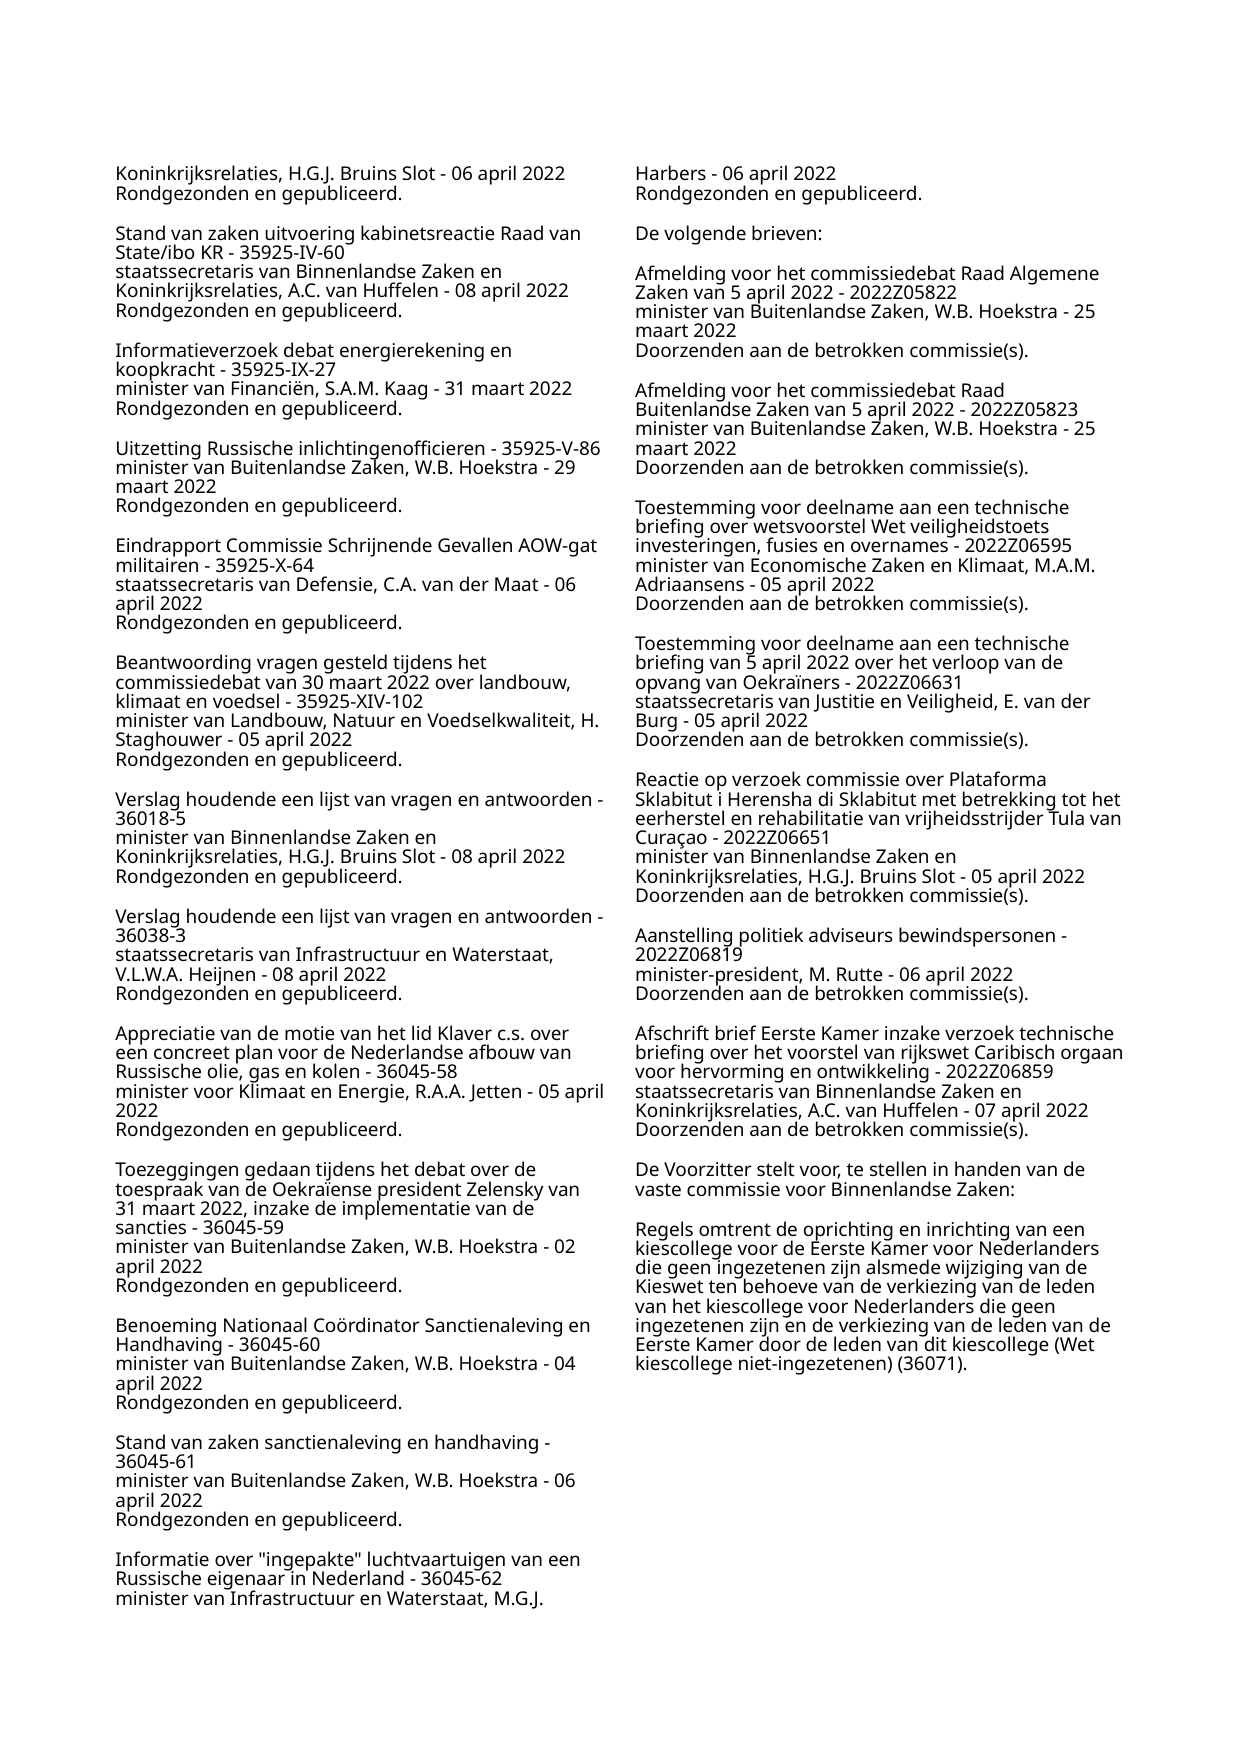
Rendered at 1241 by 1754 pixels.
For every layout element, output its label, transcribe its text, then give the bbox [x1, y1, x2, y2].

text Toestemming voor deelname aan een technische briefing over wetsvoorstel Wet veiligheidstoets investeringen, fusies en overnames - 2022Z06595 [635, 499, 1125, 557]
text minister van Buitenlandse Zaken, W.B. Hoekstra - 06 april 2022 [115, 1472, 605, 1511]
text minister van Financiën, S.A.M. Kaag - 31 maart 2022 [115, 380, 605, 399]
text Toestemming voor deelname aan een technische briefing van 5 april 2022 over het verloop van de opvang van Oekraïners - 2022Z06631 [635, 635, 1125, 693]
text Rondgezonden en gepubliceerd. [115, 497, 605, 517]
text Afmelding voor het commissiedebat Raad Buitenlandse Zaken van 5 april 2022 - 2022Z05823 [635, 382, 1125, 420]
text Appreciatie van de motie van het lid Klaver c.s. over een concreet plan voor de Nederlandse afbouw van Russische olie, gas en kolen - 36045-58 [115, 1025, 605, 1083]
text staatssecretaris van Binnenlandse Zaken en Koninkrijksrelaties, A.C. van Huffelen - 07 april 2022 [635, 1083, 1125, 1121]
text Rondgezonden en gepubliceerd. [115, 184, 605, 204]
text Beantwoording vragen gesteld tijdens het commissiedebat van 30 maart 2022 over landbouw, klimaat en voedsel - 35925-XIV-102 [115, 654, 605, 712]
text minister van Infrastructuur en Waterstaat, M.G.J. [115, 1589, 605, 1609]
text Rondgezonden en gepubliceerd. [115, 985, 605, 1004]
text Doorzenden aan de betrokken commissie(s). [635, 1121, 1125, 1141]
text Aanstelling politiek adviseurs bewindspersonen - 2022Z06819 [635, 927, 1125, 966]
text Doorzenden aan de betrokken commissie(s). [635, 985, 1125, 1004]
text Rondgezonden en gepubliceerd. [115, 302, 605, 321]
text Doorzenden aan de betrokken commissie(s). [635, 731, 1125, 751]
text Verslag houdende een lijst van vragen en antwoorden - 36018-5 [115, 791, 605, 829]
text Rondgezonden en gepubliceerd. [115, 614, 605, 634]
text Stand van zaken sanctienaleving en handhaving - 36045-61 [115, 1434, 605, 1472]
text Uitzetting Russische inlichtingenofficieren - 35925-V-86 [115, 439, 605, 459]
text minister van Landbouw, Natuur en Voedselkwaliteit, H. Staghouwer - 05 april 2022 [115, 712, 605, 751]
text minister-president, M. Rutte - 06 april 2022 [635, 966, 1125, 985]
text Rondgezonden en gepubliceerd. [115, 399, 605, 419]
text Rondgezonden en gepubliceerd. [115, 1277, 605, 1296]
text Afschrift brief Eerste Kamer inzake verzoek technische briefing over het voorstel van rijkswet Caribisch orgaan voor hervorming en ontwikkeling - 2022Z06859 [635, 1025, 1125, 1083]
text Rondgezonden en gepubliceerd. [115, 1394, 605, 1413]
text Rondgezonden en gepubliceerd. [115, 1511, 605, 1530]
text minister van Binnenlandse Zaken en Koninkrijksrelaties, H.G.J. Bruins Slot - 05 april 2022 [635, 848, 1125, 887]
text Doorzenden aan de betrokken commissie(s). [635, 342, 1125, 361]
text Reactie op verzoek commissie over Plataforma Sklabitut i Herensha di Sklabitut met betrekking tot het eerherstel en rehabilitatie van vrijheidsstrijder Tula van Curaçao - 2022Z06651 [635, 771, 1125, 848]
text minister van Buitenlandse Zaken, W.B. Hoekstra - 29 maart 2022 [115, 459, 605, 497]
text minister van Buitenlandse Zaken, W.B. Hoekstra - 02 april 2022 [115, 1238, 605, 1277]
text De volgende brieven: [635, 224, 1125, 244]
text Rondgezonden en gepubliceerd. [115, 751, 605, 770]
text minister van Buitenlandse Zaken, W.B. Hoekstra - 04 april 2022 [115, 1355, 605, 1394]
text Benoeming Nationaal Coördinator Sanctienaleving en Handhaving - 36045-60 [115, 1317, 605, 1355]
text Informatie over "ingepakte" luchtvaartuigen van een Russische eigenaar in Nederland - 36045-62 [115, 1551, 605, 1589]
text Rondgezonden en gepubliceerd. [115, 1121, 605, 1141]
text Regels omtrent de oprichting en inrichting van een kiescollege voor de Eerste Kamer voor Nederlanders die geen ingezetenen zijn alsmede wijziging van de Kieswet ten behoeve van de verkiezing van de leden van het kiescollege voor Nederlanders die geen ingezetenen zijn en de verkiezing van de leden van de Eerste Kamer door de leden van dit kiescollege (Wet kiescollege niet-ingezetenen) (36071). [635, 1221, 1125, 1375]
text minister voor Klimaat en Energie, R.A.A. Jetten - 05 april 2022 [115, 1083, 605, 1121]
text De Voorzitter stelt voor, te stellen in handen van de vaste commissie voor Binnenlandse Zaken: [635, 1161, 1125, 1200]
text Stand van zaken uitvoering kabinetsreactie Raad van State/ibo KR - 35925-IV-60 [115, 224, 605, 263]
text Harbers - 06 april 2022 [635, 165, 1125, 184]
text Toezeggingen gedaan tijdens het debat over de toespraak van de Oekraïense president Zelensky van 31 maart 2022, inzake de implementatie van de sancties - 36045-59 [115, 1161, 605, 1238]
text Doorzenden aan de betrokken commissie(s). [635, 595, 1125, 614]
text Eindrapport Commissie Schrijnende Gevallen AOW-gat militairen - 35925-X-64 [115, 537, 605, 576]
text minister van Economische Zaken en Klimaat, M.A.M. Adriaansens - 05 april 2022 [635, 557, 1125, 595]
text staatssecretaris van Justitie en Veiligheid, E. van der Burg - 05 april 2022 [635, 693, 1125, 731]
text staatssecretaris van Defensie, C.A. van der Maat - 06 april 2022 [115, 576, 605, 614]
text Doorzenden aan de betrokken commissie(s). [635, 887, 1125, 906]
text Rondgezonden en gepubliceerd. [115, 868, 605, 887]
text Koninkrijksrelaties, H.G.J. Bruins Slot - 06 april 2022 [115, 165, 605, 184]
text staatssecretaris van Infrastructuur en Waterstaat, V.L.W.A. Heijnen - 08 april 2022 [115, 946, 605, 985]
text Verslag houdende een lijst van vragen en antwoorden - 36038-3 [115, 908, 605, 946]
text minister van Binnenlandse Zaken en Koninkrijksrelaties, H.G.J. Bruins Slot - 08 april 2022 [115, 829, 605, 868]
text Informatieverzoek debat energierekening en koopkracht - 35925-IX-27 [115, 342, 605, 380]
text Doorzenden aan de betrokken commissie(s). [635, 459, 1125, 478]
text Afmelding voor het commissiedebat Raad Algemene Zaken van 5 april 2022 - 2022Z05822 [635, 264, 1125, 303]
text staatssecretaris van Binnenlandse Zaken en Koninkrijksrelaties, A.C. van Huffelen - 08 april 2022 [115, 263, 605, 302]
text minister van Buitenlandse Zaken, W.B. Hoekstra - 25 maart 2022 [635, 303, 1125, 342]
text minister van Buitenlandse Zaken, W.B. Hoekstra - 25 maart 2022 [635, 420, 1125, 459]
text Rondgezonden en gepubliceerd. [635, 184, 1125, 204]
